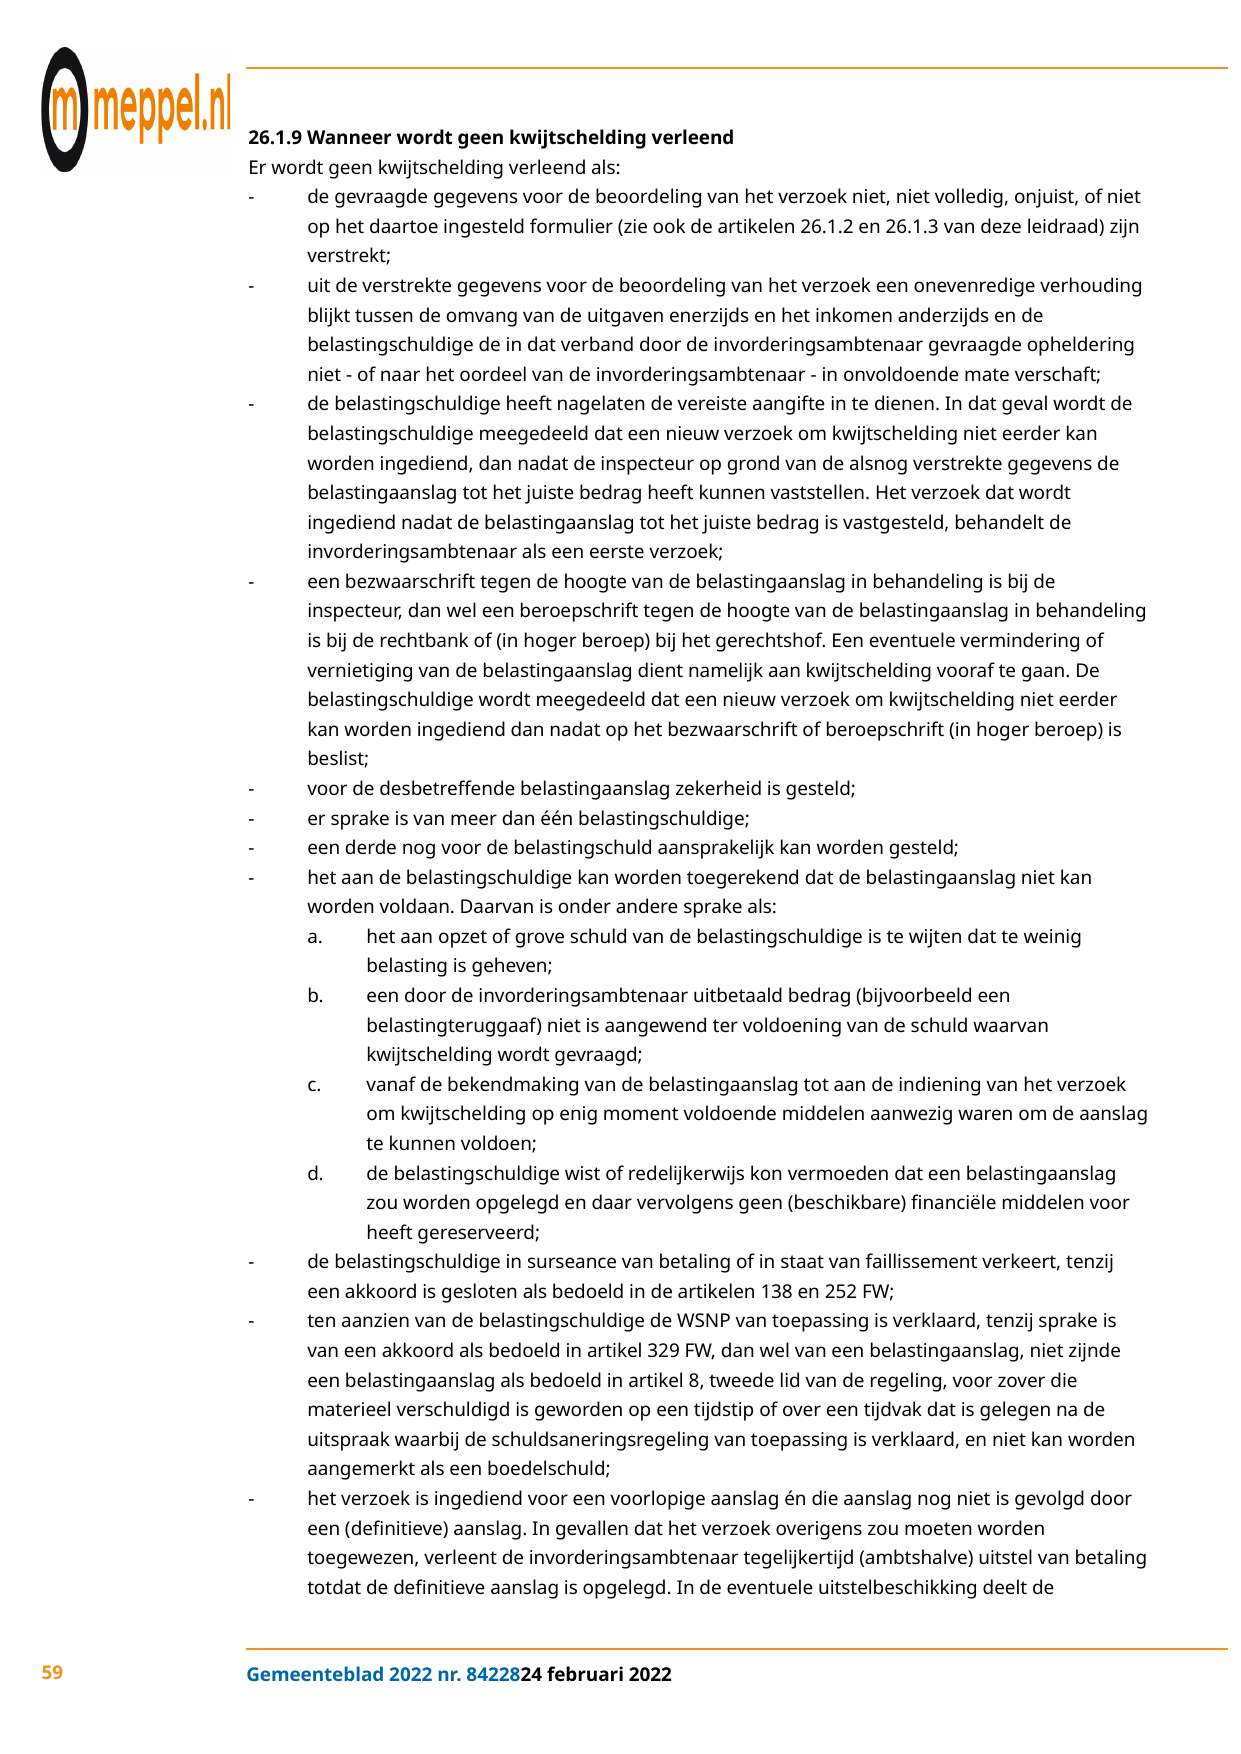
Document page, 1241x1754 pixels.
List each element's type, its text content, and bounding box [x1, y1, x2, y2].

list een bezwaarschrift tegen de hoogte van de belastingaanslag in behandeling is bij de inspecteur, dan wel een beroepschrift tegen de hoogte van de belastingaanslag in behandeling is bij de rechtbank of (in hoger beroep) bij het gerechtshof. Een eventuele vermindering of vernietiging van de belastingaanslag dient namelijk aan kwijtschelding vooraf te gaan. De belastingschuldige wordt meegedeeld dat een nieuw verzoek om kwijtschelding niet eerder kan worden ingediend dan nadat op het bezwaarschrift of beroepschrift (in hoger beroep) is beslist; [248, 568, 1152, 771]
list er sprake is van meer dan één belastingschuldige; [248, 805, 1152, 831]
list de belastingschuldige wist of redelijkerwijs kon vermoeden dat een belastingaanslag zou worden opgelegd en daar vervolgens geen (beschikbare) financiële middelen voor heeft gereserveerd; [307, 1160, 1152, 1245]
list vanaf de bekendmaking van de belastingaanslag tot aan de indiening van het verzoek om kwijtschelding op enig moment voldoende middelen aanwezig waren om de aanslag te kunnen voldoen; [307, 1071, 1152, 1156]
list ten aanzien van de belastingschuldige de WSNP van toepassing is verklaard, tenzij sprake is van een akkoord als bedoeld in artikel 329 FW, dan wel van een belastingaanslag, niet zijnde een belastingaanslag als bedoeld in artikel 8, tweede lid van de regeling, voor zover die materieel verschuldigd is geworden op een tijdstip of over een tijdvak dat is gelegen na de uitspraak waarbij de schuldsaneringsregeling van toepassing is verklaard, en niet kan worden aangemerkt als een boedelschuld; [248, 1308, 1152, 1481]
list de belastingschuldige in surseance van betaling of in staat van faillissement verkeert, tenzij een akkoord is gesloten als bedoeld in de artikelen 138 en 252 FW; [248, 1248, 1152, 1304]
list uit de verstrekte gegevens voor de beoordeling van het verzoek een onevenredige verhouding blijkt tussen de omvang van de uitgaven enerzijds en het inkomen anderzijds en de belastingschuldige de in dat verband door de invorderingsambtenaar gevraagde opheldering niet - of naar het oordeel van de invorderingsambtenaar - in onvoldoende mate verschaft; [248, 272, 1152, 387]
text Er wordt geen kwijtschelding verleend als: [248, 154, 1152, 180]
list een derde nog voor de belastingschuld aansprakelijk kan worden gesteld; [248, 834, 1152, 860]
list de belastingschuldige heeft nagelaten de vereiste aangifte in te dienen. In dat geval wordt de belastingschuldige meegedeeld dat een nieuw verzoek om kwijtschelding niet eerder kan worden ingediend, dan nadat de inspecteur op grond van de alsnog verstrekte gegevens de belastingaanslag tot het juiste bedrag heeft kunnen vaststellen. Het verzoek dat wordt ingediend nadat de belastingaanslag tot het juiste bedrag is vastgesteld, behandelt de invorderingsambtenaar als een eerste verzoek; [248, 391, 1152, 564]
list een door de invorderingsambtenaar uitbetaald bedrag (bijvoorbeeld een belastingteruggaaf) niet is aangewend ter voldoening van de schuld waarvan kwijtschelding wordt gevraagd; [307, 982, 1152, 1067]
text 26.1.9 Wanneer wordt geen kwijtschelding verleend [248, 124, 1152, 150]
list het aan de belastingschuldige kan worden toegerekend dat de belastingaanslag niet kan worden voldaan. Daarvan is onder andere sprake als: [248, 864, 1152, 919]
list het verzoek is ingediend voor een voorlopige aanslag én die aanslag nog niet is gevolgd door een (definitieve) aanslag. In gevallen dat het verzoek overigens zou moeten worden toegewezen, verleent de invorderingsambtenaar tegelijkertijd (ambtshalve) uitstel van betaling totdat de definitieve aanslag is opgelegd. In de eventuele uitstelbeschikking deelt de [248, 1485, 1152, 1600]
list voor de desbetreffende belastingaanslag zekerheid is gesteld; [248, 775, 1152, 801]
picture [41, 47, 231, 172]
list het aan opzet of grove schuld van de belastingschuldige is te wijten dat te weinig belasting is geheven; [307, 923, 1152, 978]
list de gevraagde gegevens voor de beoordeling van het verzoek niet, niet volledig, onjuist, of niet op het daartoe ingesteld formulier (zie ook de artikelen 26.1.2 en 26.1.3 van deze leidraad) zijn verstrekt; [248, 183, 1152, 268]
